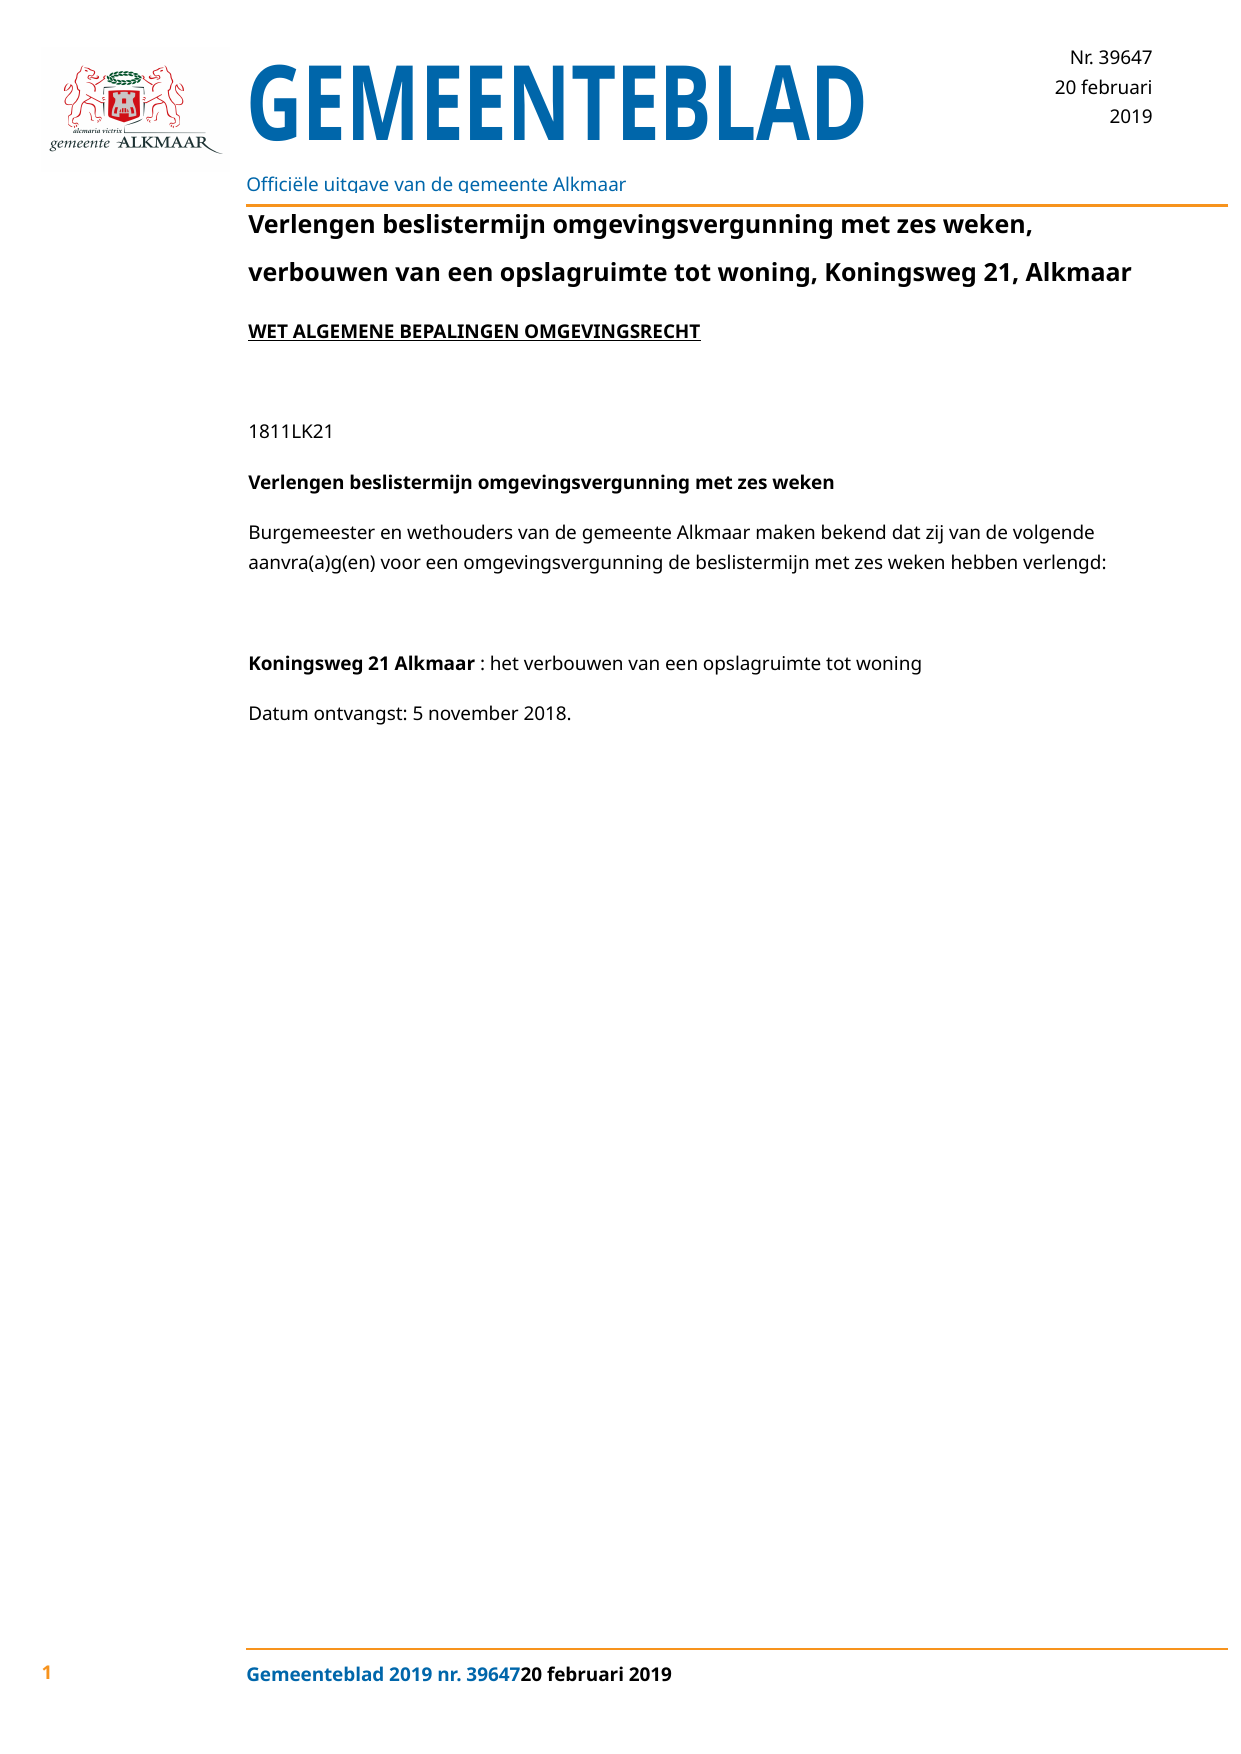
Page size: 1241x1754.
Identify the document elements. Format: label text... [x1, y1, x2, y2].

text 1811LK21 [248, 419, 1152, 444]
text Burgemeester en wethouders van de gemeente Alkmaar maken bekend dat zij van de volgende aanvra(a)g(en) voor een omgevingsvergunning de beslistermijn met zes weken hebben verlengd: [248, 519, 1152, 575]
picture [41, 47, 231, 172]
text WET ALGEMENE BEPALINGEN OMGEVINGSRECHT [248, 318, 1152, 344]
text Verlengen beslistermijn omgevingsvergunning met zes weken [248, 469, 1152, 495]
text Datum ontvangst: 5 november 2018. [248, 700, 1152, 726]
text Verlengen beslistermijn omgevingsvergunning met zes weken, verbouwen van een opslagruimte tot woning, Koningsweg 21, Alkmaar [248, 207, 1152, 288]
text Koningsweg 21 Alkmaar : het verbouwen van een opslagruimte tot woning [248, 650, 1152, 676]
